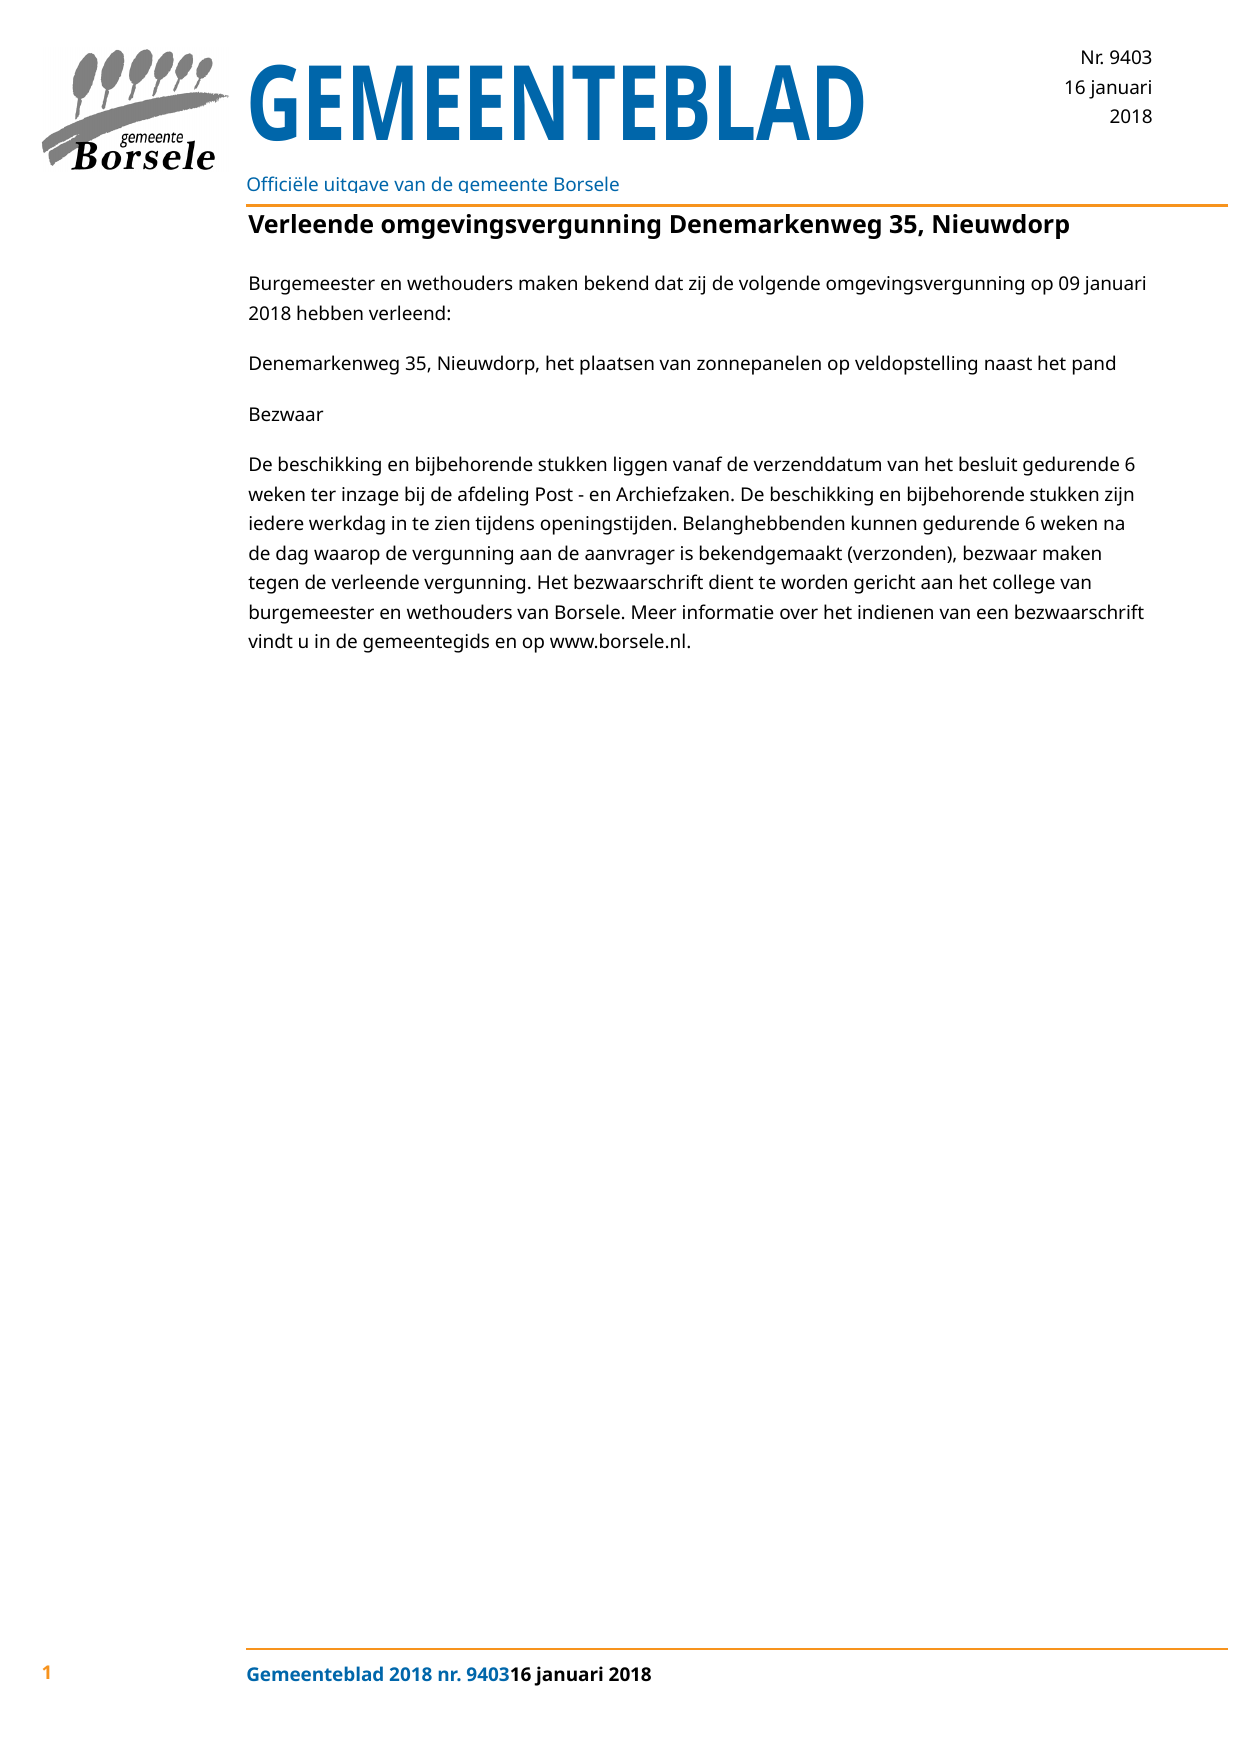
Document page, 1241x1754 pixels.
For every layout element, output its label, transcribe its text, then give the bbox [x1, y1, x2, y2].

picture [41, 47, 231, 172]
text Burgemeester en wethouders maken bekend dat zij de volgende omgevingsvergunning op 09 januari 2018 hebben verleend: [248, 270, 1152, 326]
text Bezwaar [248, 401, 1152, 426]
text De beschikking en bijbehorende stukken liggen vanaf de verzenddatum van het besluit gedurende 6 weken ter inzage bij de afdeling Post - en Archiefzaken. De beschikking en bijbehorende stukken zijn iedere werkdag in te zien tijdens openingstijden. Belanghebbenden kunnen gedurende 6 weken na de dag waarop de vergunning aan de aanvrager is bekendgemaakt (verzonden), bezwaar maken tegen de verleende vergunning. Het bezwaarschrift dient te worden gericht aan het college van burgemeester en wethouders van Borsele. Meer informatie over het indienen van een bezwaarschrift vindt u in de gemeentegids en op www.borsele.nl. [248, 451, 1152, 654]
text Denemarkenweg 35, Nieuwdorp, het plaatsen van zonnepanelen op veldopstelling naast het pand [248, 350, 1152, 376]
text Verleende omgevingsvergunning Denemarkenweg 35, Nieuwdorp [248, 207, 1152, 241]
